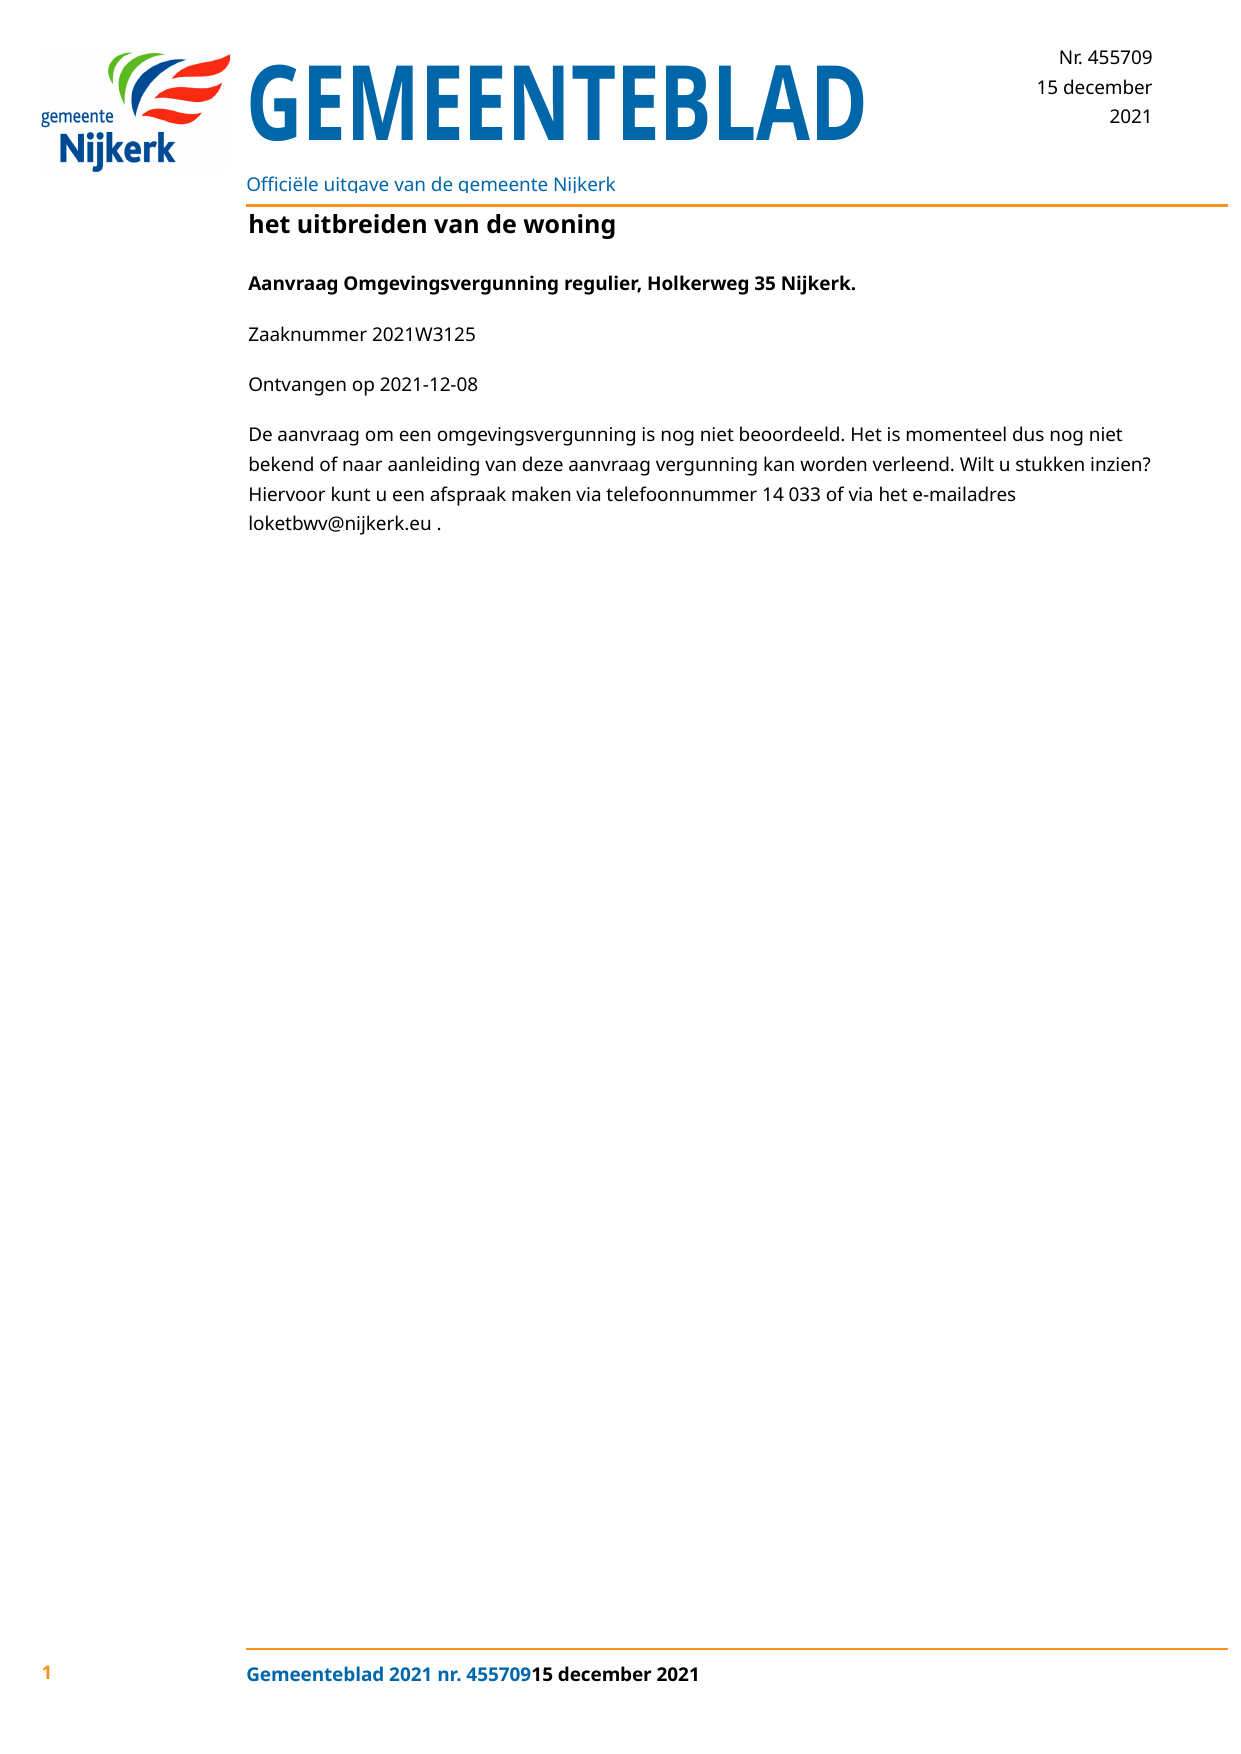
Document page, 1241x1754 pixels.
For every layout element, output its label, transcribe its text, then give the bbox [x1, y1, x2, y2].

picture [41, 47, 231, 172]
text Aanvraag Omgevingsvergunning regulier, Holkerweg 35 Nijkerk. [248, 270, 1152, 296]
text Zaaknummer 2021W3125 [248, 321, 1152, 346]
text De aanvraag om een omgevingsvergunning is nog niet beoordeeld. Het is momenteel dus nog niet bekend of naar aanleiding van deze aanvraag vergunning kan worden verleend. Wilt u stukken inzien? Hiervoor kunt u een afspraak maken via telefoonnummer 14 033 of via het e-mailadres loketbwv@nijkerk.eu . [248, 422, 1152, 536]
text het uitbreiden van de woning [248, 207, 1152, 241]
text Ontvangen op 2021-12-08 [248, 371, 1152, 397]
